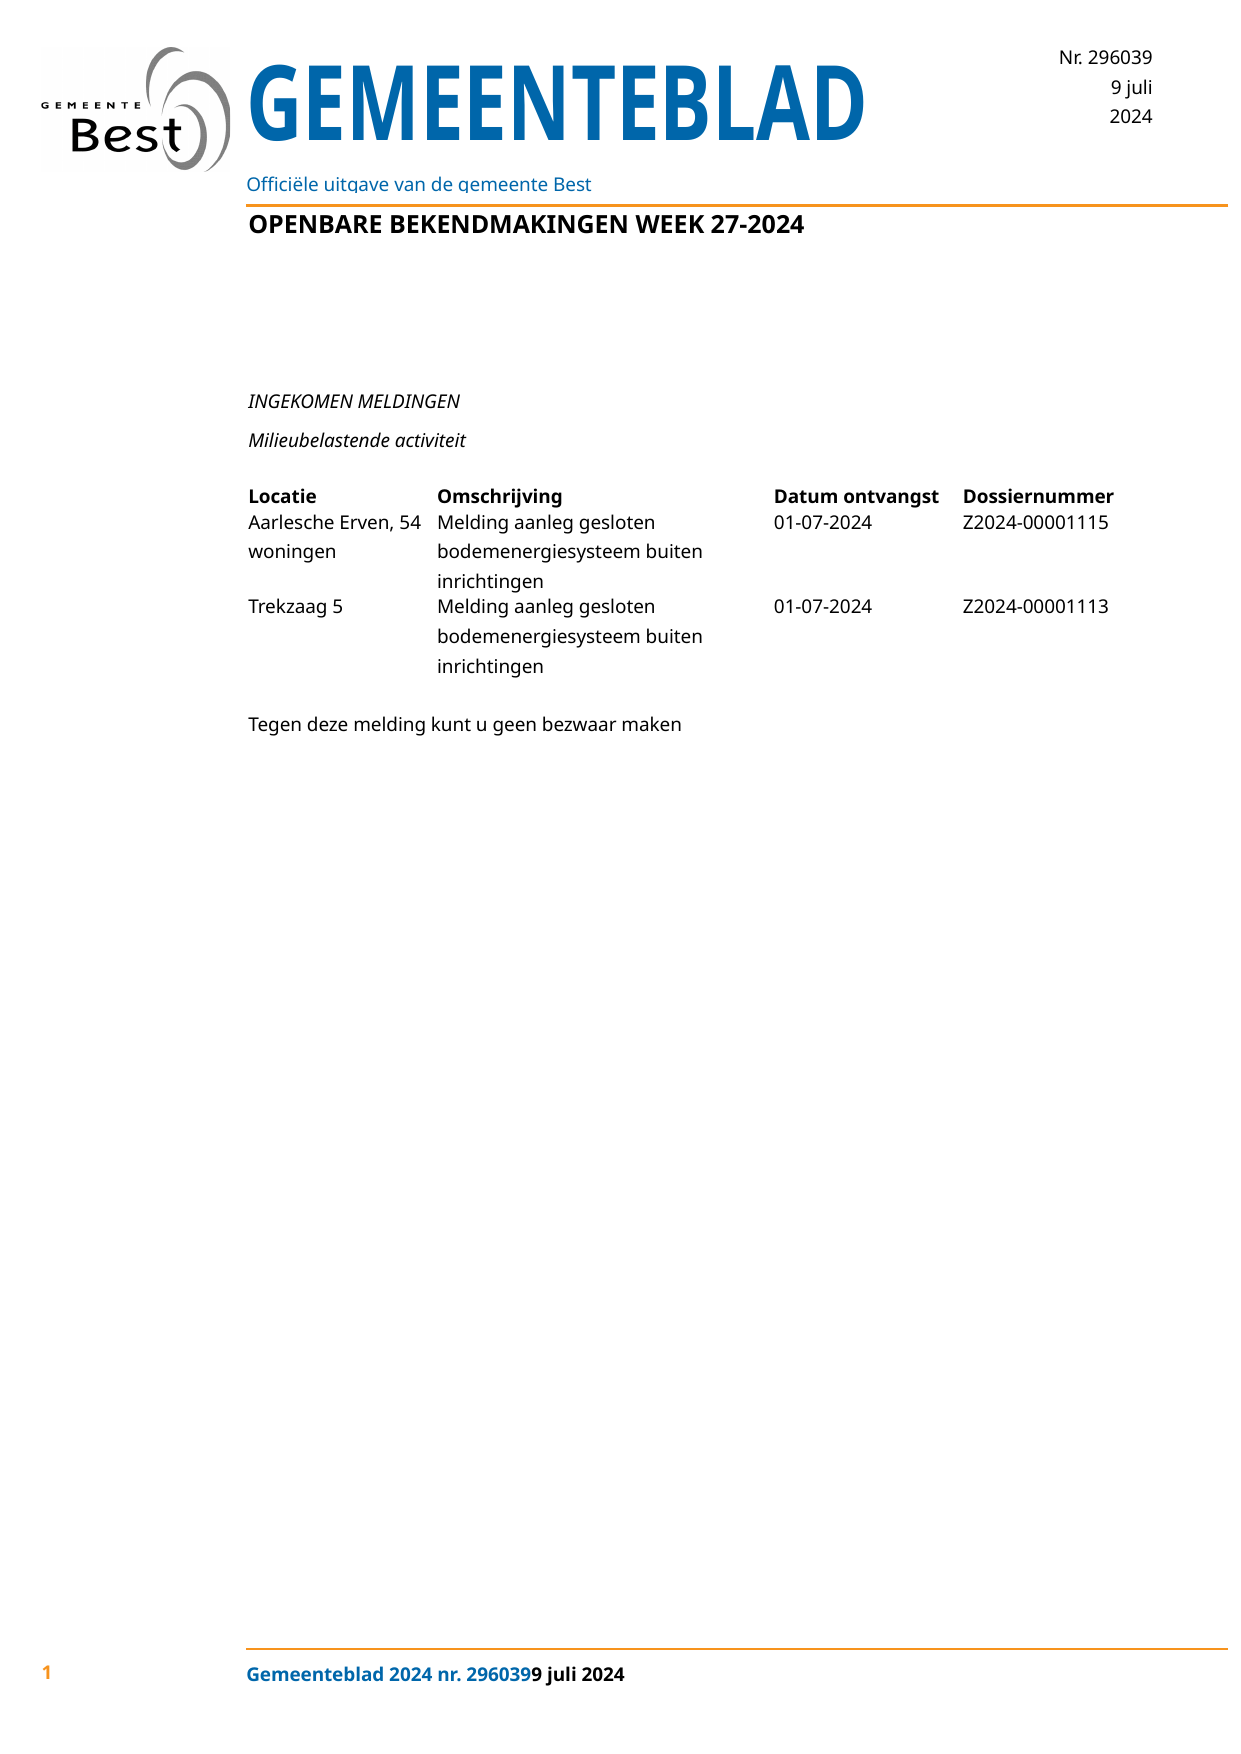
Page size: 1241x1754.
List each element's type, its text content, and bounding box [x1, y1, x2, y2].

picture [41, 47, 231, 172]
text OPENBARE BEKENDMAKINGEN WEEK 27-2024 [248, 207, 1152, 241]
table_cell Z2024-00001115 [963, 509, 1152, 594]
table_header Locatie [248, 483, 437, 509]
table_header Omschrijving [437, 483, 774, 509]
table_cell 01-07-2024 [774, 509, 963, 594]
table_cell Trekzaag 5 [248, 594, 437, 679]
text Milieubelastende activiteit [248, 428, 1152, 453]
table_header Dossiernummer [963, 483, 1152, 509]
table_cell Melding aanleg gesloten bodemenergiesysteem buiten inrichtingen [437, 594, 774, 679]
table_cell Z2024-00001113 [963, 594, 1152, 679]
table_header Datum ontvangst [774, 483, 963, 509]
table_cell Melding aanleg gesloten bodemenergiesysteem buiten inrichtingen [437, 509, 774, 594]
table_cell Aarlesche Erven, 54 woningen [248, 509, 437, 594]
text Tegen deze melding kunt u geen bezwaar maken [248, 711, 1152, 737]
table_cell 01-07-2024 [774, 594, 963, 679]
text INGEKOMEN MELDINGEN [248, 388, 1152, 414]
